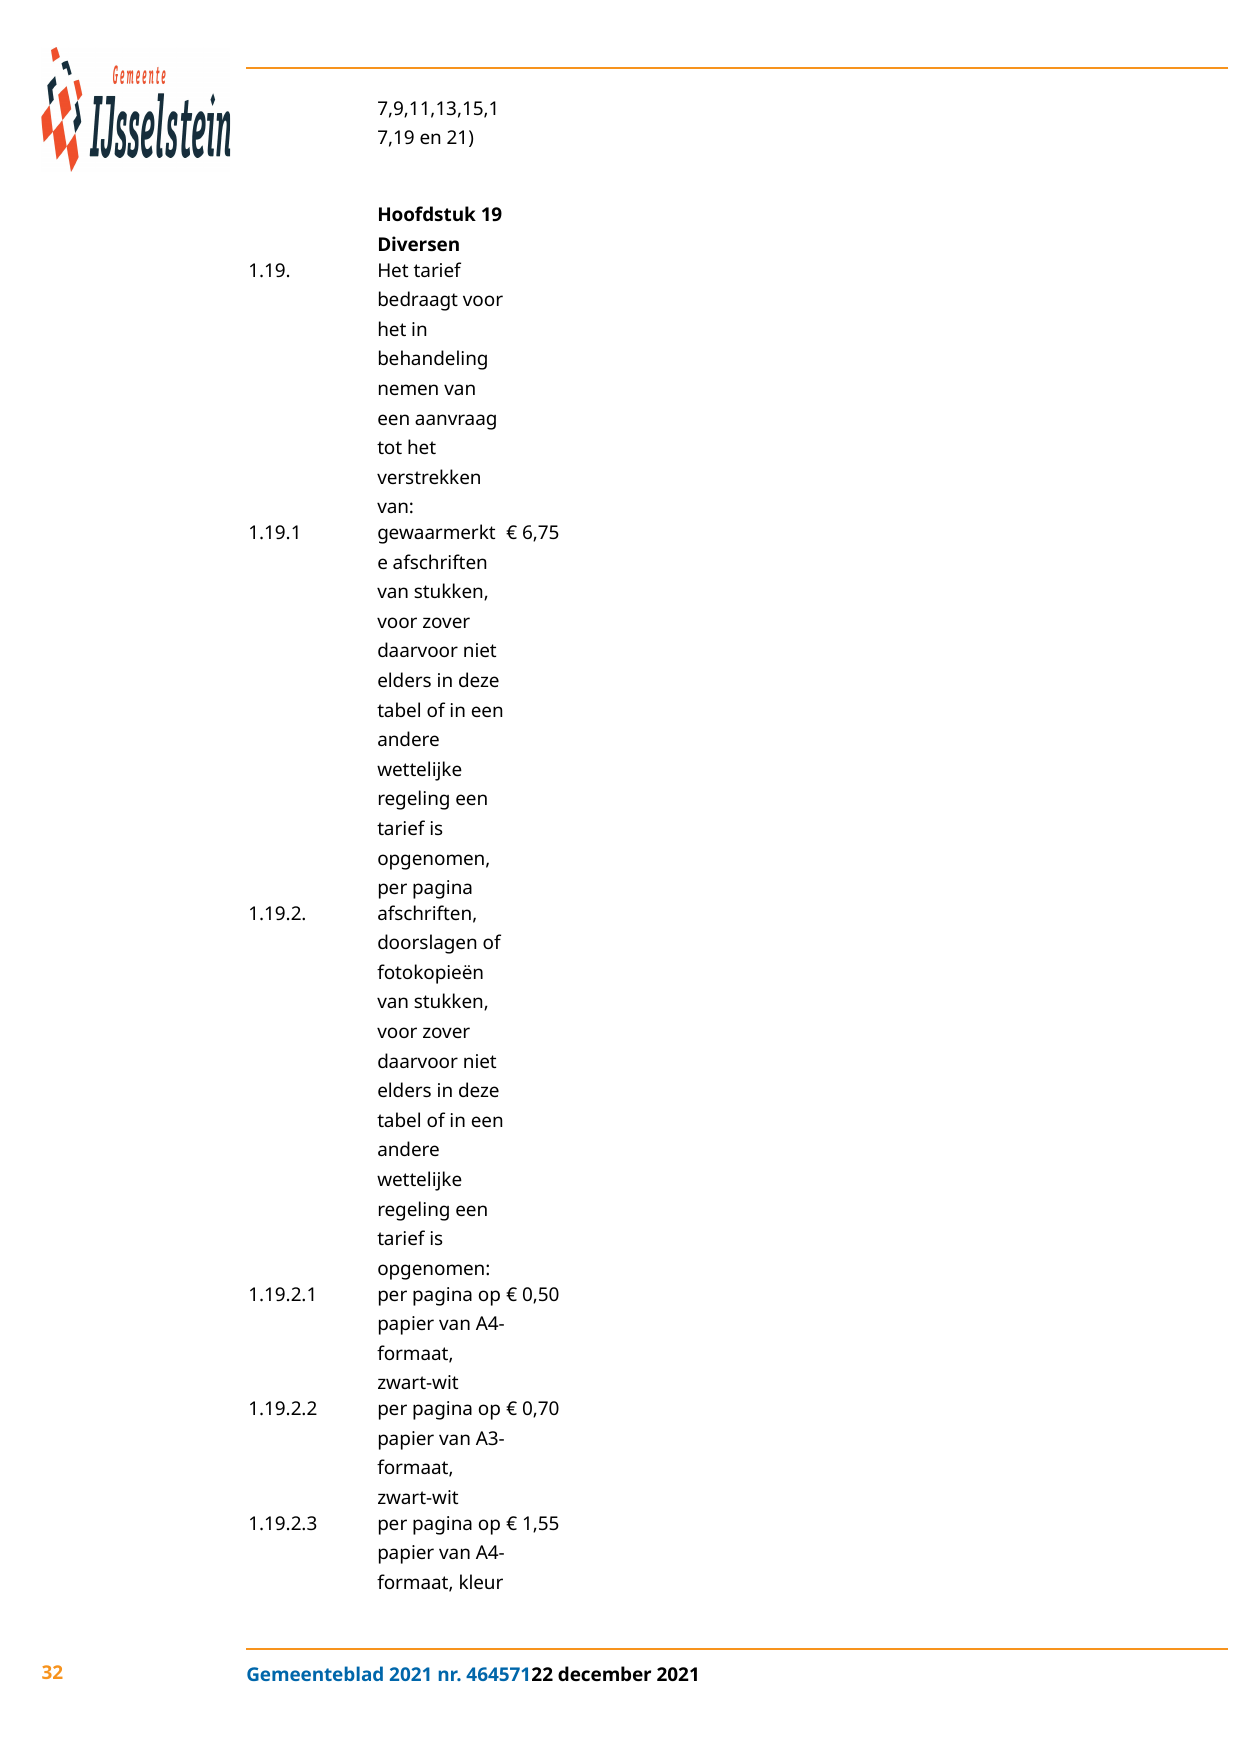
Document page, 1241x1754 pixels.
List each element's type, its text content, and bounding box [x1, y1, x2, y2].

table_cell [506, 202, 635, 257]
table_cell Het tarief bedraagt voor het in behandeling nemen van een aanvraag tot het verstrekken van: [377, 257, 506, 519]
table_cell [506, 150, 635, 176]
table_cell per pagina op papier van A4-formaat, zwart-wit [377, 1281, 506, 1395]
table_cell gewaarmerkte afschriften van stukken, voor zover daarvoor niet elders in deze tabel of in een andere wettelijke regeling een tarief is opgenomen, per pagina [377, 519, 506, 900]
table_cell [506, 257, 635, 519]
table_cell [248, 176, 377, 202]
table_cell € 0,70 [506, 1395, 635, 1510]
table_cell 1.19.1 [248, 519, 377, 900]
table_cell [248, 150, 377, 176]
table_cell 1.19.2.1 [248, 1281, 377, 1395]
table_cell 7,9,11,13,15,17,19 en 21) [377, 95, 506, 150]
picture [41, 47, 231, 172]
table_cell [248, 95, 377, 150]
table_cell Hoofdstuk 19 Diversen [377, 202, 506, 257]
table_cell afschriften, doorslagen of fotokopieën van stukken, voor zover daarvoor niet elders in deze tabel of in een andere wettelijke regeling een tarief is opgenomen: [377, 900, 506, 1281]
table_cell [506, 900, 635, 1281]
table_cell [377, 150, 506, 176]
table_cell € 6,75 [506, 519, 635, 900]
table_cell 1.19.2.3 [248, 1510, 377, 1594]
table_cell 1.19. [248, 257, 377, 519]
table_cell [248, 202, 377, 257]
table_cell [377, 176, 506, 202]
table_cell per pagina op papier van A3-formaat, zwart-wit [377, 1395, 506, 1510]
table_cell 1.19.2. [248, 900, 377, 1281]
table_cell [506, 95, 635, 150]
table_cell € 1,55 [506, 1510, 635, 1594]
table_cell 1.19.2.2 [248, 1395, 377, 1510]
table_cell € 0,50 [506, 1281, 635, 1395]
table_cell per pagina op papier van A4-formaat, kleur [377, 1510, 506, 1594]
table_cell [506, 176, 635, 202]
